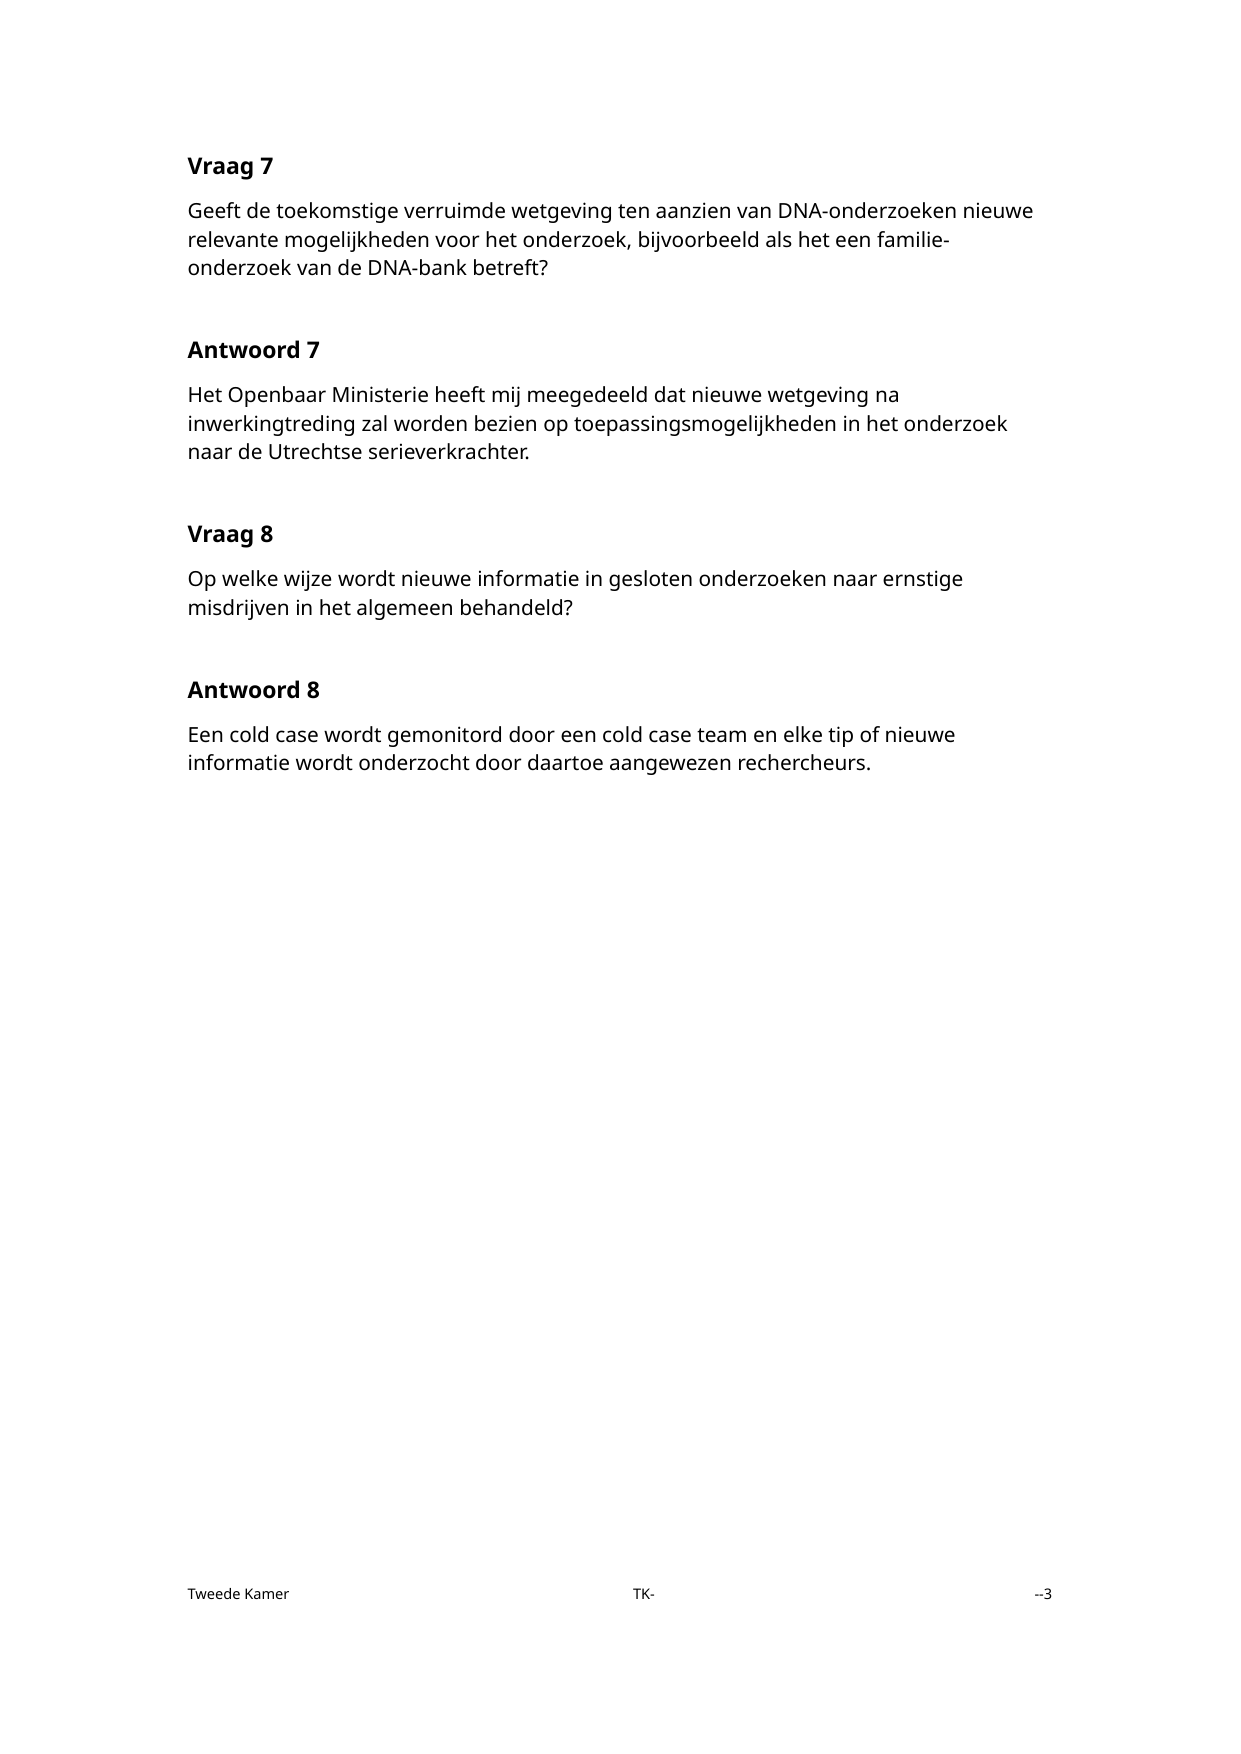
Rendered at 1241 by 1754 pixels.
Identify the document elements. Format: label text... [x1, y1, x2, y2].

subtitle Antwoord 8 [187, 674, 1053, 705]
subtitle Vraag 8 [187, 518, 1053, 549]
text Het Openbaar Ministerie heeft mij meegedeeld dat nieuwe wetgeving na inwerkingtreding zal worden bezien op toepassingsmogelijkheden in het onderzoek naar de Utrechtse serieverkrachter. [187, 380, 1053, 466]
text Geeft de toekomstige verruimde wetgeving ten aanzien van DNA-onderzoeken nieuwe relevante mogelijkheden voor het onderzoek, bijvoorbeeld als het een familie-onderzoek van de DNA-bank betreft? [187, 196, 1053, 282]
text Op welke wijze wordt nieuwe informatie in gesloten onderzoeken naar ernstige misdrijven in het algemeen behandeld? [187, 564, 1053, 621]
subtitle Vraag 7 [187, 150, 1053, 181]
subtitle Antwoord 7 [187, 334, 1053, 365]
text Een cold case wordt gemonitord door een cold case team en elke tip of nieuwe informatie wordt onderzocht door daartoe aangewezen rechercheurs. [187, 720, 1053, 777]
